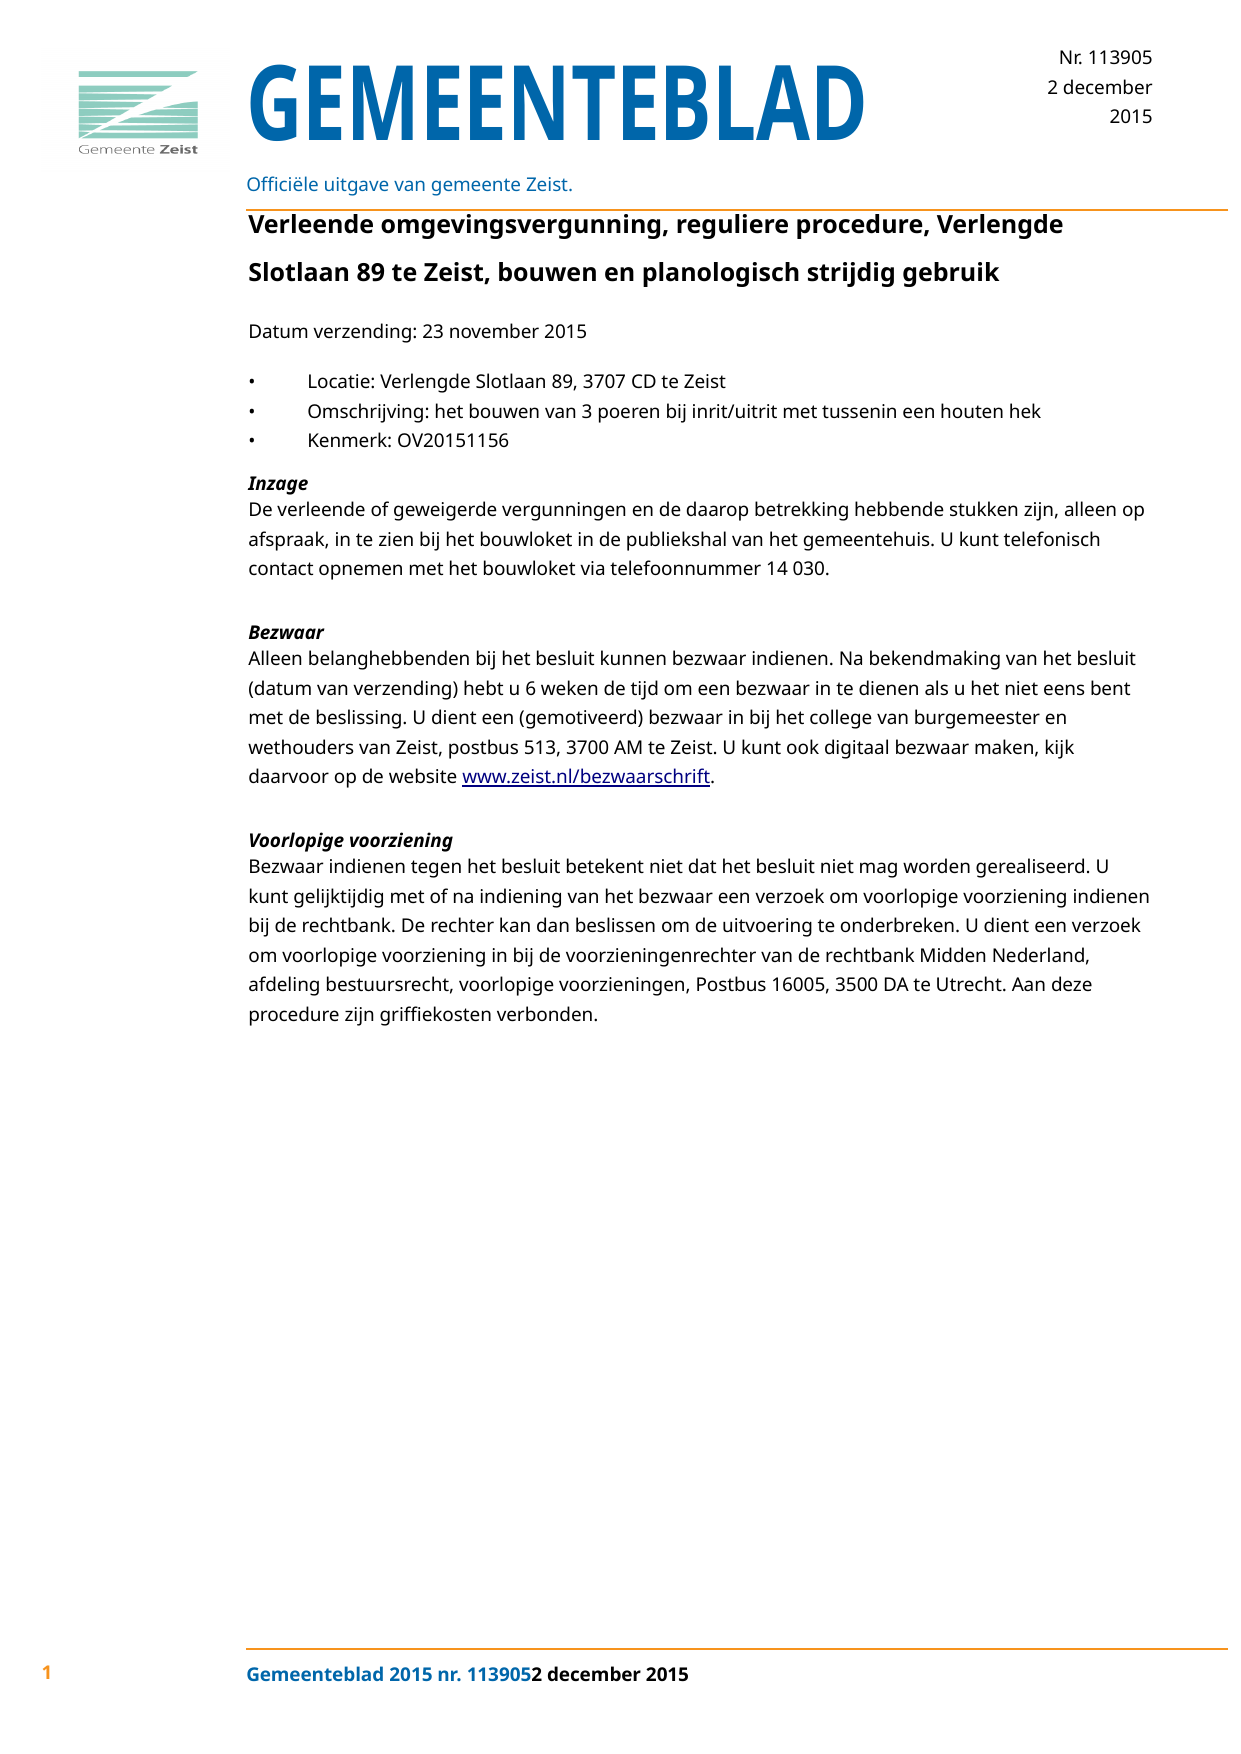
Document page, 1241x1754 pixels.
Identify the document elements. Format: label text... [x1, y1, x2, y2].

text De verleende of geweigerde vergunningen en de daarop betrekking hebbende stukken zijn, alleen op afspraak, in te zien bij het bouwloket in de publiekshal van het gemeentehuis. U kunt telefonisch contact opnemen met het bouwloket via telefoonnummer 14 030. [248, 496, 1152, 581]
list Locatie: Verlengde Slotlaan 89, 3707 CD te Zeist [248, 368, 1152, 394]
text Bezwaar indienen tegen het besluit betekent niet dat het besluit niet mag worden gerealiseerd. U kunt gelijktijdig met of na indiening van het bezwaar een verzoek om voorlopige voorziening indienen bij de rechtbank. De rechter kan dan beslissen om de uitvoering te onderbreken. U dient een verzoek om voorlopige voorziening in bij de voorzieningenrechter van de rechtbank Midden Nederland, afdeling bestuursrecht, voorlopige voorzieningen, Postbus 16005, 3500 DA te Utrecht. Aan deze procedure zijn griffiekosten verbonden. [248, 853, 1152, 1027]
text Alleen belanghebbenden bij het besluit kunnen bezwaar indienen. Na bekendmaking van het besluit (datum van verzending) hebt u 6 weken de tijd om een bezwaar in te dienen als u het niet eens bent met de beslissing. U dient een (gemotiveerd) bezwaar in bij het college van burgemeester en wethouders van Zeist, postbus 513, 3700 AM te Zeist. U kunt ook digitaal bezwaar maken, kijk daarvoor op de website www.zeist.nl/bezwaarschrift. [248, 645, 1152, 789]
list Kenmerk: OV20151156 [248, 427, 1152, 453]
list Omschrijving: het bouwen van 3 poeren bij inrit/uitrit met tussenin een houten hek [248, 398, 1152, 424]
text Inzage [248, 471, 1152, 496]
text Bezwaar [248, 619, 1152, 645]
text Voorlopige voorziening [248, 827, 1152, 853]
text Datum verzending: 23 november 2015 [248, 318, 1152, 344]
text Verleende omgevingsvergunning, reguliere procedure, Verlengde Slotlaan 89 te Zeist, bouwen en planologisch strijdig gebruik [248, 211, 1152, 288]
picture [41, 47, 231, 172]
